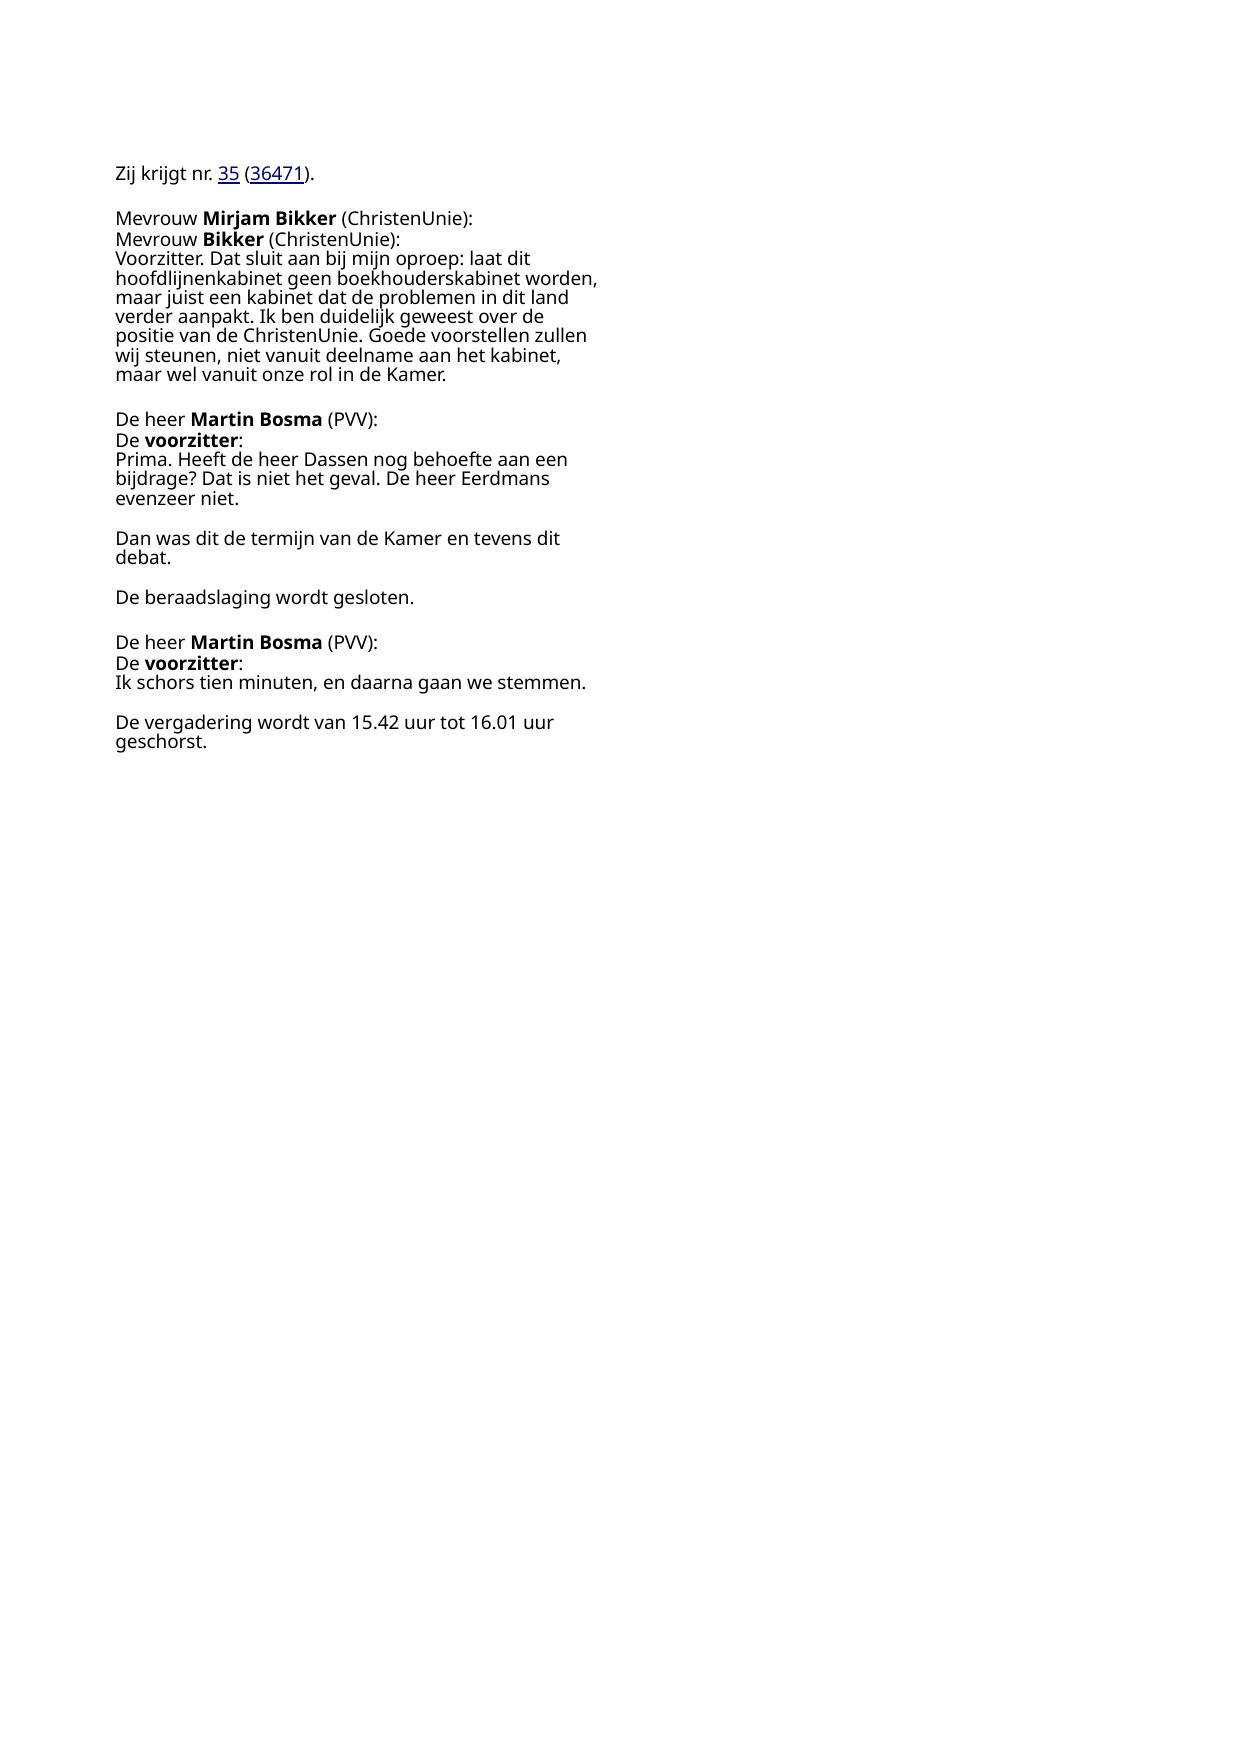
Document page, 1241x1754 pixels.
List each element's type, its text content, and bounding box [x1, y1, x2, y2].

text De heer Martin Bosma (PVV): [115, 406, 605, 432]
text De voorzitter: [115, 655, 605, 674]
text De vergadering wordt van 15.42 uur tot 16.01 uur geschorst. [115, 714, 605, 753]
text Ik schors tien minuten, en daarna gaan we stemmen. [115, 674, 605, 693]
text De heer Martin Bosma (PVV): [115, 629, 605, 655]
text De beraadslaging wordt gesloten. [115, 589, 605, 608]
text Mevrouw Mirjam Bikker (ChristenUnie): [115, 205, 605, 231]
text De voorzitter: [115, 432, 605, 451]
text Zij krijgt nr. 35 (36471). [115, 165, 605, 184]
text Prima. Heeft de heer Dassen nog behoefte aan een bijdrage? Dat is niet het geval. De heer Eerdmans evenzeer niet. [115, 451, 605, 509]
text Voorzitter. Dat sluit aan bij mijn oproep: laat dit hoofdlijnenkabinet geen boekhouderskabinet worden, maar juist een kabinet dat de problemen in dit land verder aanpakt. Ik ben duidelijk geweest over de positie van de ChristenUnie. Goede voorstellen zullen wij steunen, niet vanuit deelname aan het kabinet, maar wel vanuit onze rol in de Kamer. [115, 250, 605, 385]
text Dan was dit de termijn van de Kamer en tevens dit debat. [115, 530, 605, 568]
text Mevrouw Bikker (ChristenUnie): [115, 231, 605, 250]
